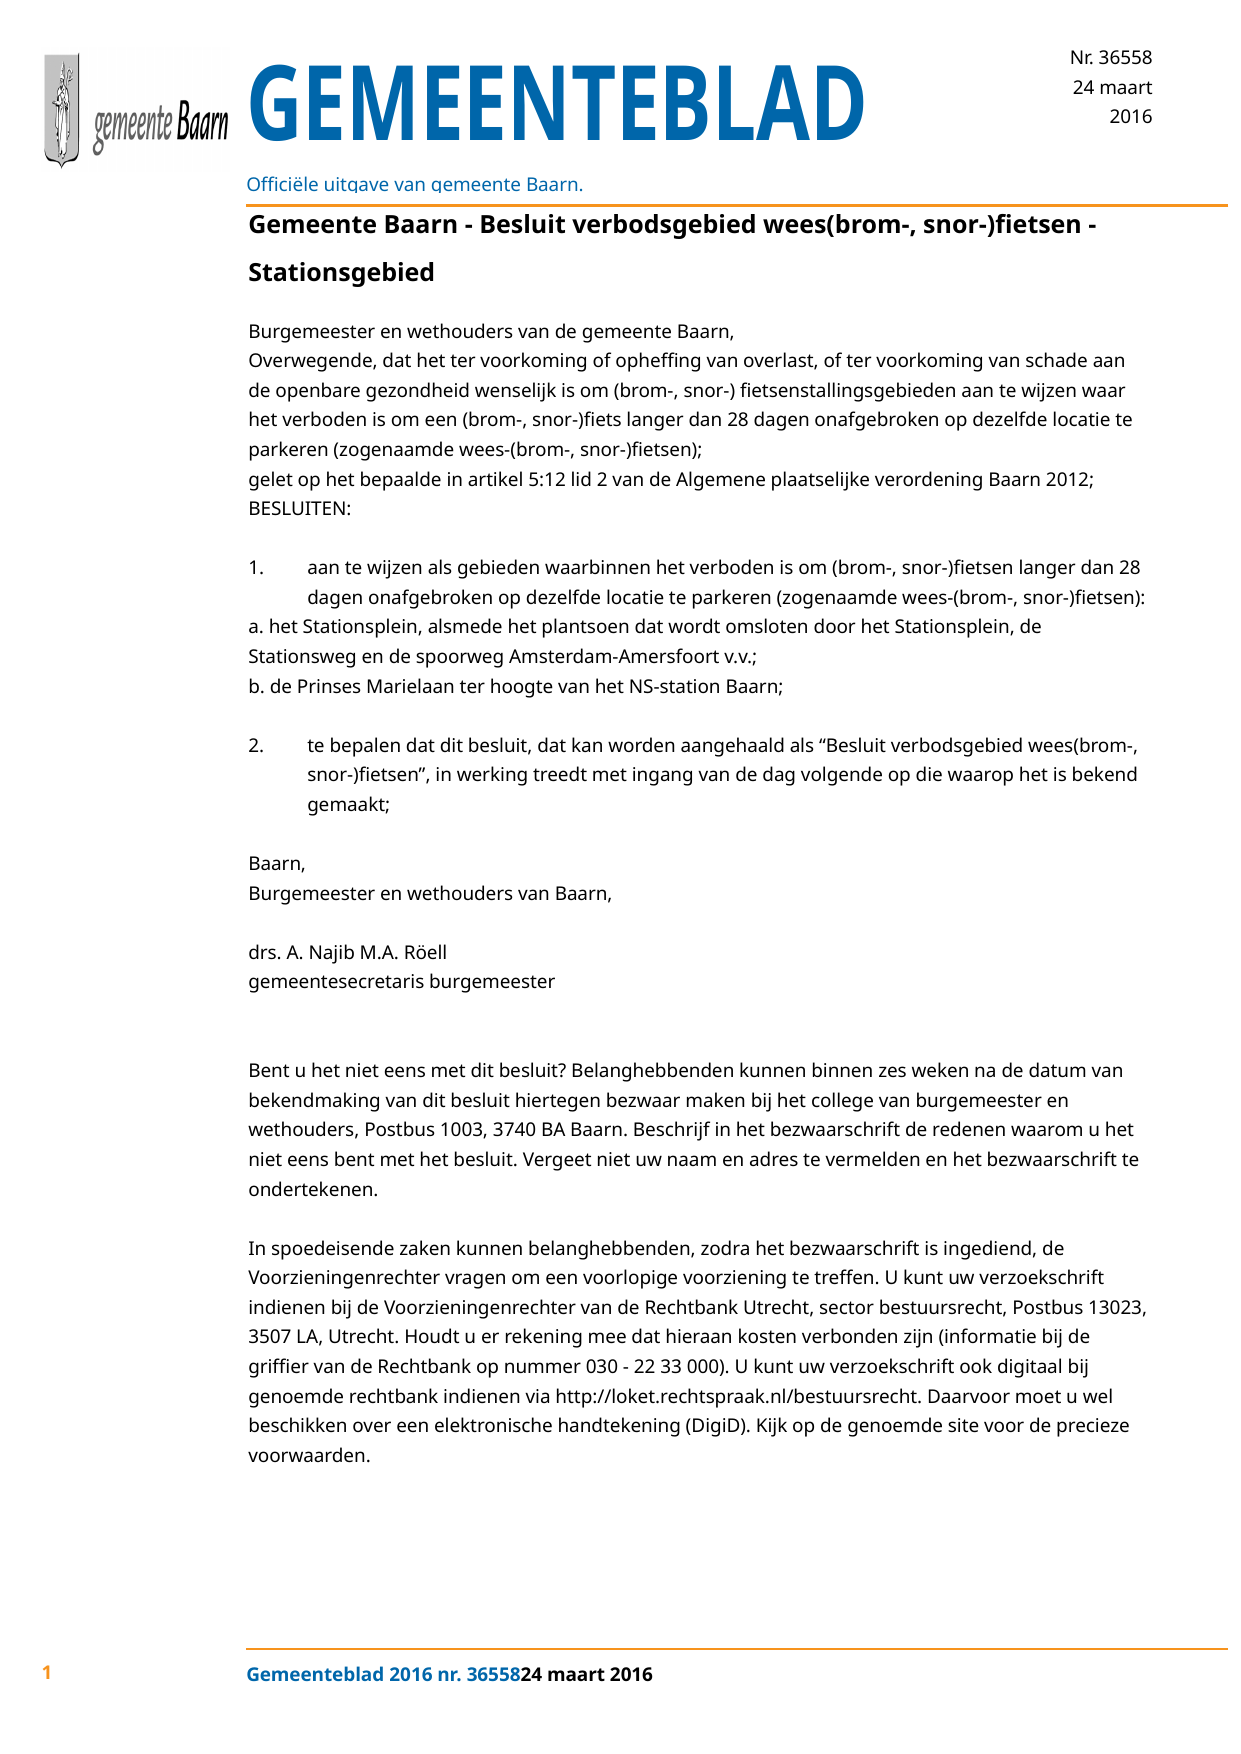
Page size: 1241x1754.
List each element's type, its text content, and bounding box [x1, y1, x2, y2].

text b. de Prinses Marielaan ter hoogte van het NS-station Baarn; [248, 673, 1152, 699]
text Gemeente Baarn - Besluit verbodsgebied wees(brom-, snor-)fietsen - Stationsgebied [248, 207, 1152, 288]
list te bepalen dat dit besluit, dat kan worden aangehaald als “Besluit verbodsgebied wees(brom-, snor-)fietsen”, in werking treedt met ingang van de dag volgende op die waarop het is bekend gemaakt; [248, 732, 1152, 817]
picture [41, 47, 231, 172]
text Bent u het niet eens met dit besluit? Belanghebbenden kunnen binnen zes weken na de datum van bekendmaking van dit besluit hiertegen bezwaar maken bij het college van burgemeester en wethouders, Postbus 1003, 3740 BA Baarn. Beschrijf in het bezwaarschrift de redenen waarom u het niet eens bent met het besluit. Vergeet niet uw naam en adres te vermelden en het bezwaarschrift te ondertekenen. [248, 1057, 1152, 1202]
text gemeentesecretaris burgemeester [248, 969, 1152, 994]
text Burgemeester en wethouders van de gemeente Baarn, [248, 318, 1152, 344]
text Overwegende, dat het ter voorkoming of opheffing van overlast, of ter voorkoming van schade aan de openbare gezondheid wenselijk is om (brom-, snor-) fietsenstallingsgebieden aan te wijzen waar het verboden is om een (brom-, snor-)fiets langer dan 28 dagen onafgebroken op dezelfde locatie te parkeren (zogenaamde wees-(brom-, snor-)fietsen); [248, 347, 1152, 462]
text Baarn, [248, 850, 1152, 876]
text drs. A. Najib M.A. Röell [248, 939, 1152, 965]
list aan te wijzen als gebieden waarbinnen het verboden is om (brom-, snor-)fietsen langer dan 28 dagen onafgebroken op dezelfde locatie te parkeren (zogenaamde wees-(brom-, snor-)fietsen): [248, 554, 1152, 610]
text a. het Stationsplein, alsmede het plantsoen dat wordt omsloten door het Stationsplein, de Stationsweg en de spoorweg Amsterdam-Amersfoort v.v.; [248, 614, 1152, 669]
text Burgemeester en wethouders van Baarn, [248, 880, 1152, 906]
text BESLUITEN: [248, 495, 1152, 521]
text gelet op het bepaalde in artikel 5:12 lid 2 van de Algemene plaatselijke verordening Baarn 2012; [248, 466, 1152, 492]
text In spoedeisende zaken kunnen belanghebbenden, zodra het bezwaarschrift is ingediend, de Voorzieningenrechter vragen om een voorlopige voorziening te treffen. U kunt uw verzoekschrift indienen bij de Voorzieningenrechter van de Rechtbank Utrecht, sector bestuursrecht, Postbus 13023, 3507 LA, Utrecht. Houdt u er rekening mee dat hieraan kosten verbonden zijn (informatie bij de griffier van de Rechtbank op nummer 030 - 22 33 000). U kunt uw verzoekschrift ook digitaal bij genoemde rechtbank indienen via http://loket.rechtspraak.nl/bestuursrecht. Daarvoor moet u wel beschikken over een elektronische handtekening (DigiD). Kijk op de genoemde site voor de precieze voorwaarden. [248, 1235, 1152, 1468]
